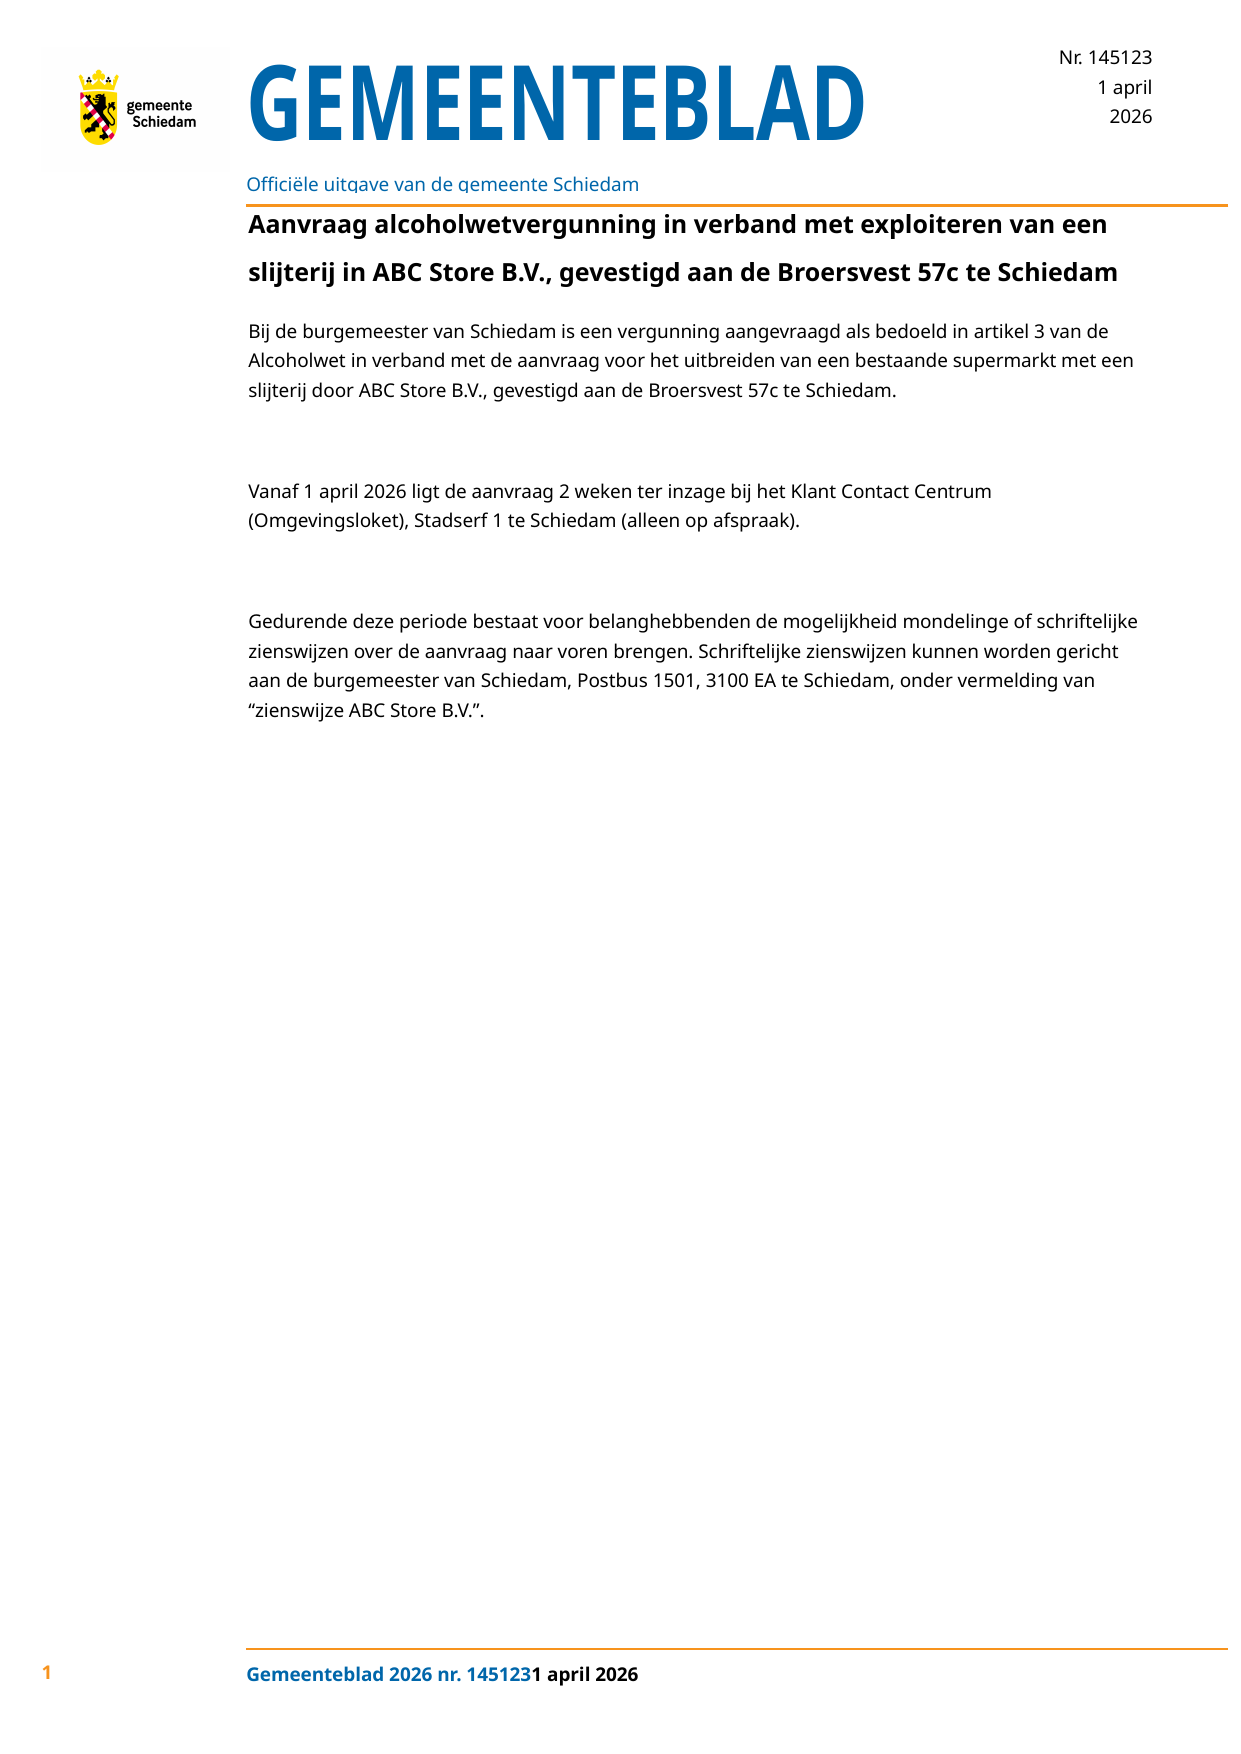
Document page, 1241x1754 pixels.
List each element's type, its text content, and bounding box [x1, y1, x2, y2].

text Aanvraag alcoholwetvergunning in verband met exploiteren van een slijterij in ABC Store B.V., gevestigd aan de Broersvest 57c te Schiedam [248, 207, 1152, 288]
text Gedurende deze periode bestaat voor belanghebbenden de mogelijkheid mondelinge of schriftelijke zienswijzen over de aanvraag naar voren brengen. Schriftelijke zienswijzen kunnen worden gericht aan de burgemeester van Schiedam, Postbus 1501, 3100 EA te Schiedam, onder vermelding van “zienswijze ABC Store B.V.”. [248, 608, 1152, 723]
text Vanaf 1 april 2026 ligt de aanvraag 2 weken ter inzage bij het Klant Contact Centrum (Omgevingsloket), Stadserf 1 te Schiedam (alleen op afspraak). [248, 478, 1152, 533]
text Bij de burgemeester van Schiedam is een vergunning aangevraagd als bedoeld in artikel 3 van de Alcoholwet in verband met de aanvraag voor het uitbreiden van een bestaande supermarkt met een slijterij door ABC Store B.V., gevestigd aan de Broersvest 57c te Schiedam. [248, 318, 1152, 403]
picture [41, 47, 231, 172]
